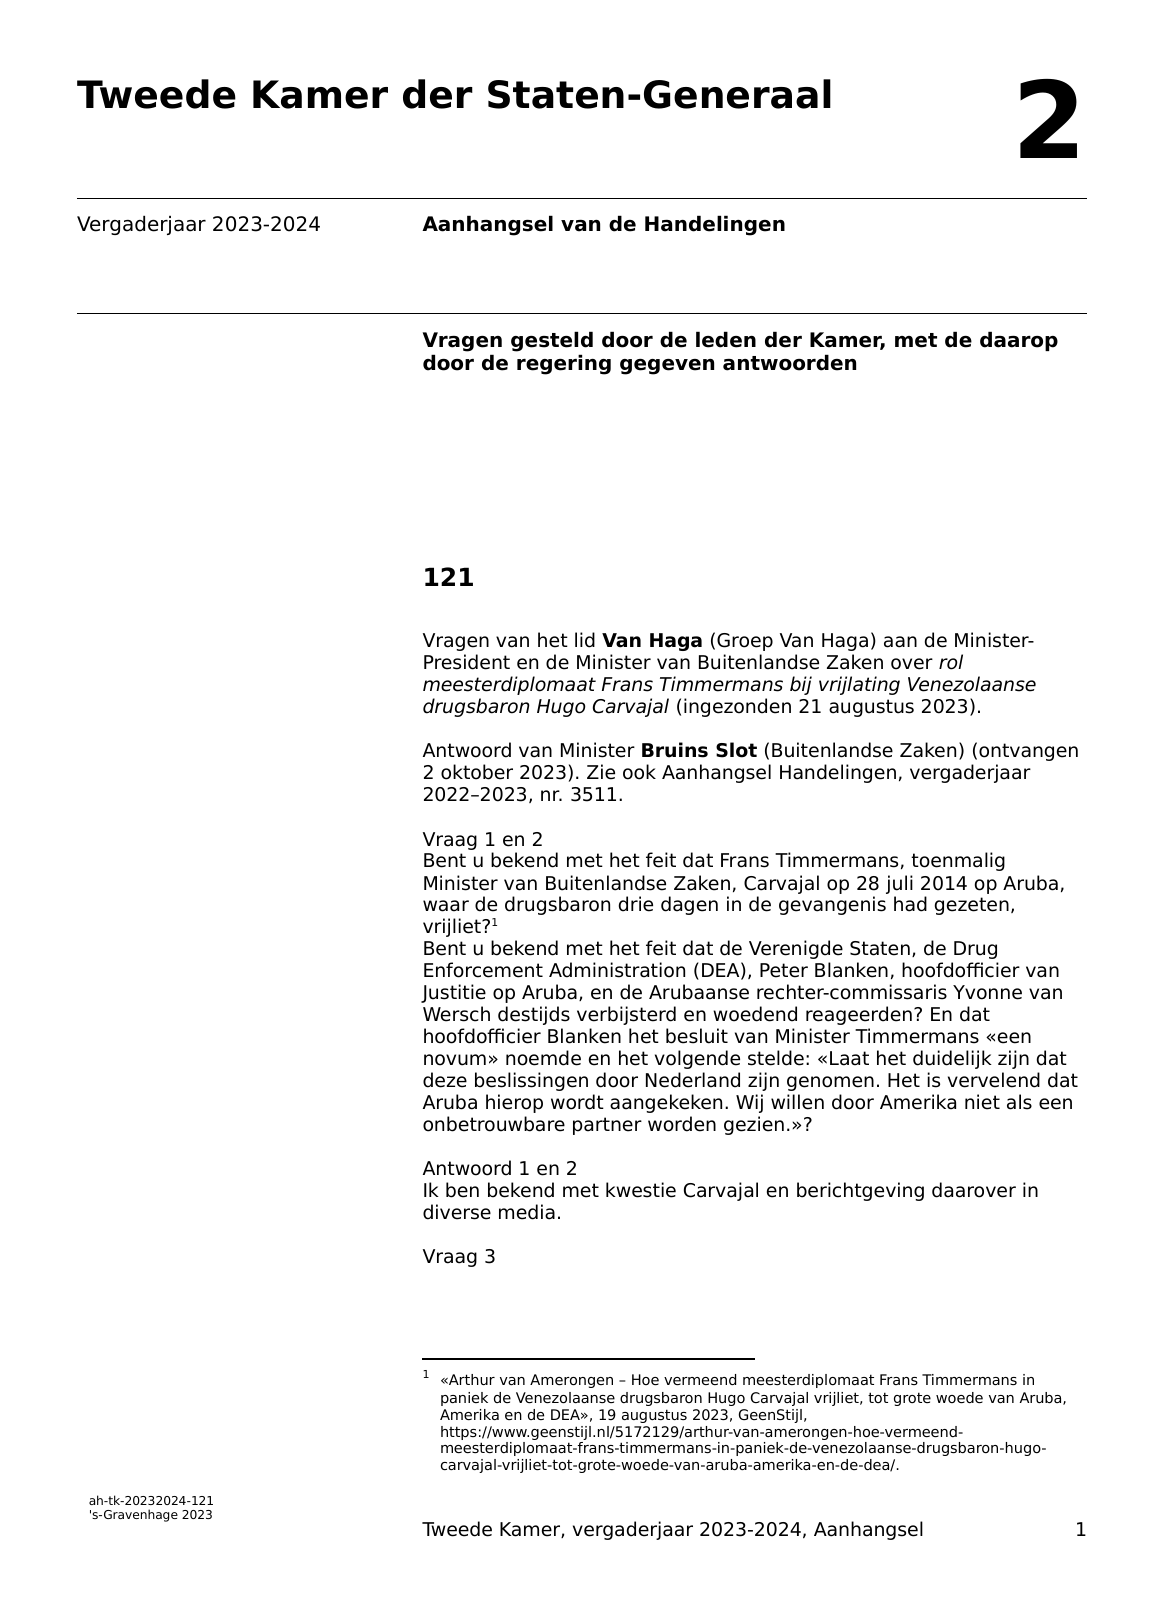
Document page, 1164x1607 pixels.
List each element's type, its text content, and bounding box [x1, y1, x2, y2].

table_cell Vergaderjaar 2023-2024 [77, 199, 422, 313]
text ah-tk-20232024-121 [88, 1494, 323, 1508]
text 121 [422, 563, 1087, 592]
table_cell Vragen gesteld door de leden der Kamer, met de daarop door de regering gegeven antwoorden [422, 314, 1087, 375]
text Vraag 1 en 2 [422, 828, 1087, 850]
table_cell [77, 314, 422, 375]
text 's-Gravenhage 2023 [88, 1508, 323, 1522]
text Vraag 3 [422, 1246, 1087, 1268]
text Bent u bekend met het feit dat de Verenigde Staten, de Drug Enforcement Administration (DEA), Peter Blanken, hoofdofficier van Justitie op Aruba, en de Arubaanse rechter-commissaris Yvonne van Wersch destijds verbijsterd en woedend reageerden? En dat hoofdofficier Blanken het besluit van Minister Timmermans «een novum» noemde en het volgende stelde: «Laat het duidelijk zijn dat deze beslissingen door Nederland zijn genomen. Het is vervelend dat Aruba hierop wordt aangekeken. Wij willen door Amerika niet als een onbetrouwbare partner worden gezien.»? [422, 938, 1087, 1136]
table_header Tweede Kamer der Staten-Generaal [77, 59, 886, 198]
text Antwoord 1 en 2 [422, 1158, 1087, 1180]
table_cell Aanhangsel van de Handelingen [422, 199, 1087, 313]
text Ik ben bekend met kwestie Carvajal en berichtgeving daarover in diverse media. [422, 1180, 1087, 1224]
text Vragen van het lid Van Haga (Groep Van Haga) aan de Minister-President en de Minister van Buitenlandse Zaken over rol meesterdiplomaat Frans Timmermans bij vrijlating Venezolaanse drugsbaron Hugo Carvajal (ingezonden 21 augustus 2023). [422, 630, 1087, 718]
text Antwoord van Minister Bruins Slot (Buitenlandse Zaken) (ontvangen 2 oktober 2023). Zie ook Aanhangsel Handelingen, vergaderjaar 2022–2023, nr. 3511. [422, 740, 1087, 806]
text Bent u bekend met het feit dat Frans Timmermans, toenmalig Minister van Buitenlandse Zaken, Carvajal op 28 juli 2014 op Aruba, waar de drugsbaron drie dagen in de gevangenis had gezeten, vrijliet? [422, 850, 1087, 938]
text «Arthur van Amerongen – Hoe vermeend meesterdiplomaat Frans Timmermans in paniek de Venezolaanse drugsbaron Hugo Carvajal vrijliet, tot grote woede van Aruba, Amerika en de DEA», 19 augustus 2023, GeenStijl, https://www.geenstijl.nl/5172129/arthur-van-amerongen-hoe-vermeend-meesterdiplomaat-frans-timmermans-in-paniek-de-venezolaanse-drugsbaron-hugo-carvajal-vrijliet-tot-grote-woede-van-aruba-amerika-en-de-dea/. [422, 1368, 1087, 1474]
table_header 2 [886, 59, 1087, 198]
